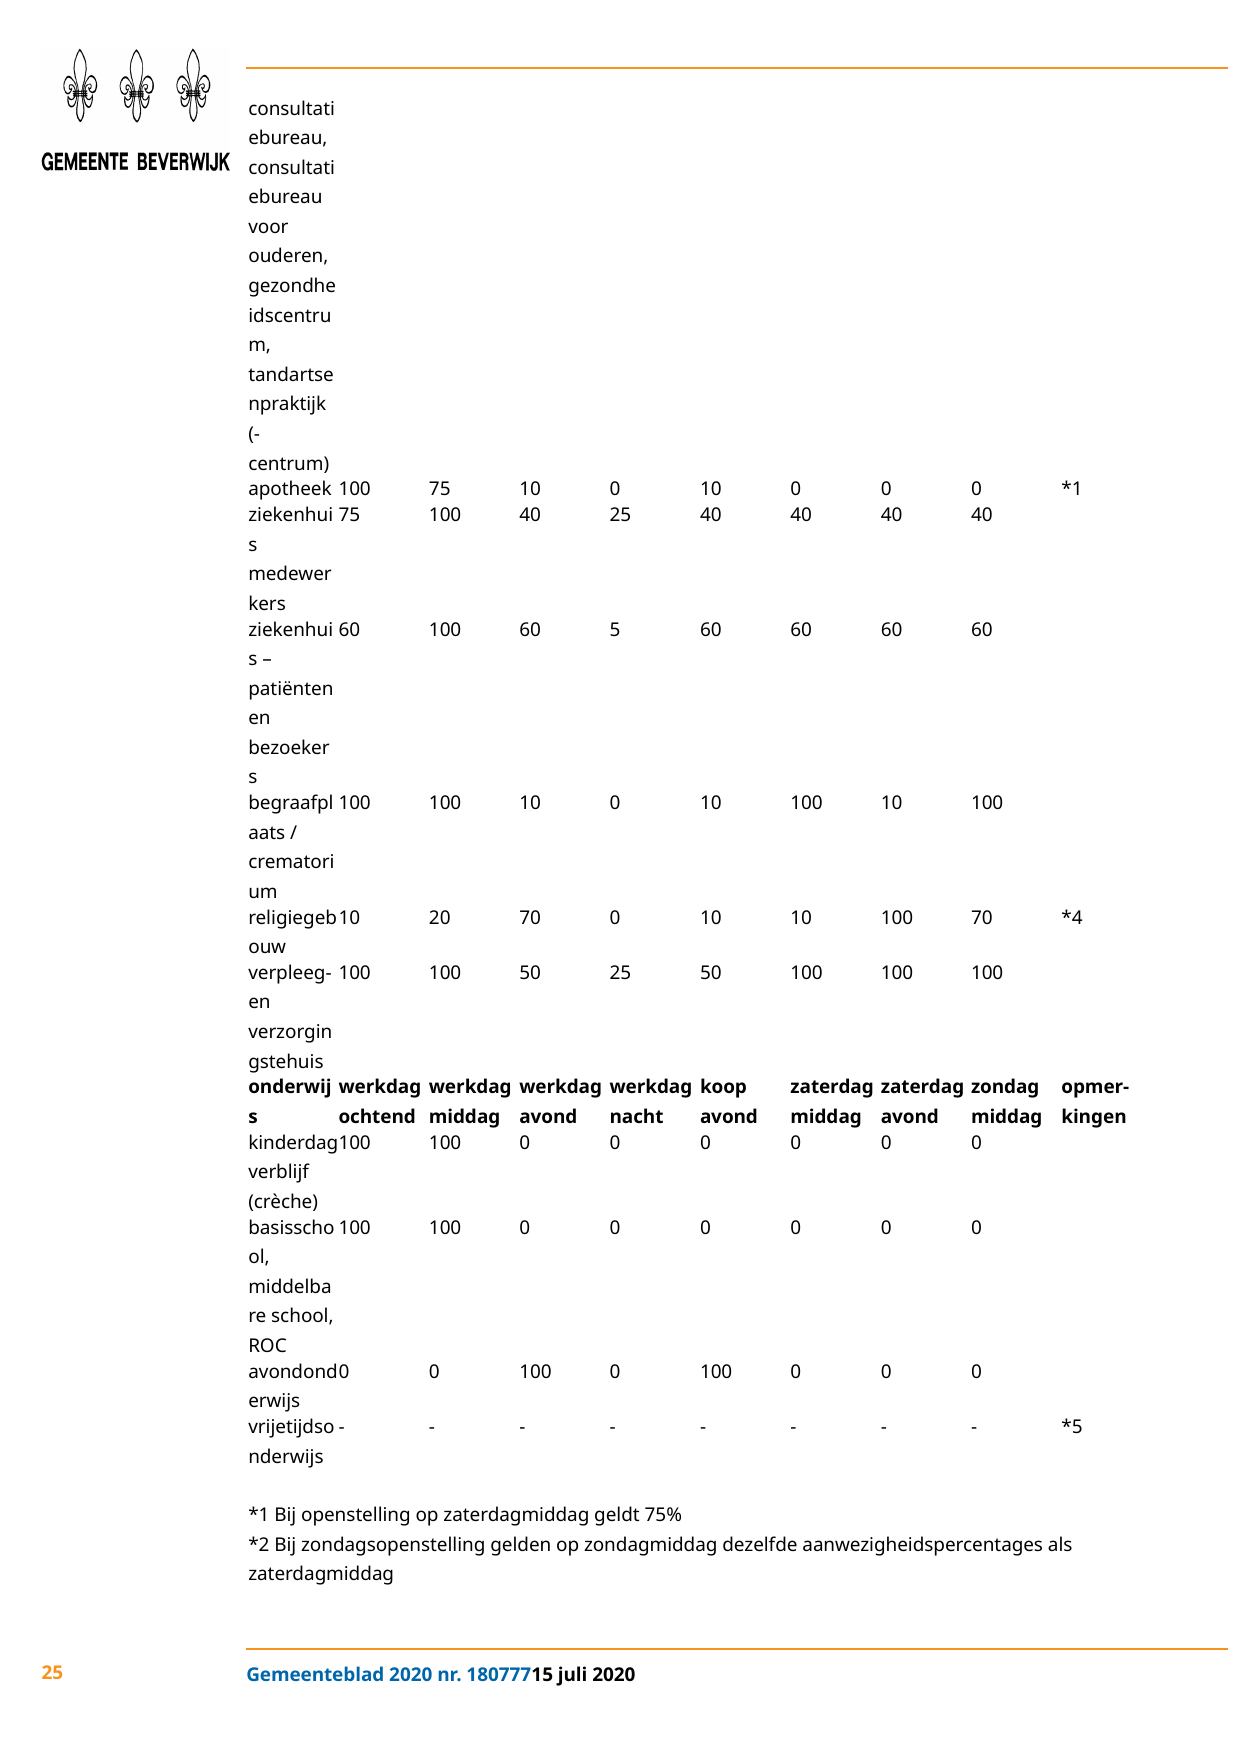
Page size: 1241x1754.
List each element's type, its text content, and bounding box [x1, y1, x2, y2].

table_cell 0 [609, 904, 700, 959]
table_cell 0 [971, 1129, 1061, 1214]
table_cell 25 [609, 501, 700, 616]
table_cell 10 [790, 904, 881, 959]
table_cell opmer-kingen [1061, 1074, 1152, 1129]
table_cell 100 [429, 1214, 519, 1358]
table_cell 0 [338, 1358, 429, 1413]
table_cell 100 [338, 959, 429, 1074]
table_cell 50 [519, 959, 609, 1074]
table_cell [1061, 789, 1152, 904]
table_cell zondag middag [971, 1074, 1061, 1129]
picture [41, 47, 231, 172]
table_cell 20 [429, 904, 519, 959]
table_cell 100 [700, 1358, 790, 1413]
table_cell koop avond [700, 1074, 790, 1129]
text *1 Bij openstelling op zaterdagmiddag geldt 75% [248, 1501, 1152, 1527]
table_cell 0 [790, 1214, 881, 1358]
table_cell 100 [338, 789, 429, 904]
table_cell [1061, 959, 1152, 1074]
table_cell 100 [429, 1129, 519, 1214]
table_cell 0 [609, 1214, 700, 1358]
table_cell *5 [1061, 1413, 1152, 1468]
table_cell verpleeg- en verzorgingstehuis [248, 959, 338, 1074]
table_cell [429, 95, 519, 476]
table_cell 75 [338, 501, 429, 616]
table_cell 40 [519, 501, 609, 616]
table_cell - [971, 1413, 1061, 1468]
table_cell vrijetijdsonderwijs [248, 1413, 338, 1468]
table_cell - [519, 1413, 609, 1468]
table_cell *1 [1061, 476, 1152, 501]
table_cell 60 [790, 616, 881, 789]
table_cell [1061, 1358, 1152, 1413]
table_cell 5 [609, 616, 700, 789]
table_cell 0 [609, 1129, 700, 1214]
table_cell 60 [700, 616, 790, 789]
table_cell 60 [519, 616, 609, 789]
table_cell 0 [790, 1358, 881, 1413]
table_cell ziekenhuis – patiënten en bezoekers [248, 616, 338, 789]
table_cell ziekenhuis medewerkers [248, 501, 338, 616]
table_cell 10 [700, 476, 790, 501]
table_cell 100 [338, 476, 429, 501]
table_cell 100 [338, 1214, 429, 1358]
table_cell zaterdag middag [790, 1074, 881, 1129]
table_cell 40 [790, 501, 881, 616]
table_cell 70 [519, 904, 609, 959]
table_cell avondonderwijs [248, 1358, 338, 1413]
text *2 Bij zondagsopenstelling gelden op zondagmiddag dezelfde aanwezigheidspercentages als zaterdagmiddag [248, 1531, 1152, 1586]
table_cell 10 [519, 476, 609, 501]
table_cell 0 [519, 1129, 609, 1214]
table_cell 0 [881, 1214, 971, 1358]
table_cell [519, 95, 609, 476]
table_cell 100 [790, 789, 881, 904]
table_cell 0 [429, 1358, 519, 1413]
table_cell 0 [971, 1214, 1061, 1358]
table_cell 25 [609, 959, 700, 1074]
table_cell apotheek [248, 476, 338, 501]
table_cell zaterdag avond [881, 1074, 971, 1129]
table_cell [1061, 616, 1152, 789]
table_cell 70 [971, 904, 1061, 959]
table_cell kinderdagverblijf (crèche) [248, 1129, 338, 1214]
table_cell [1061, 1214, 1152, 1358]
table_cell 0 [881, 476, 971, 501]
table_cell - [790, 1413, 881, 1468]
table_cell 100 [971, 789, 1061, 904]
table_cell [881, 95, 971, 476]
table_cell 10 [881, 789, 971, 904]
table_cell - [700, 1413, 790, 1468]
table_cell 100 [429, 789, 519, 904]
table_cell 0 [971, 476, 1061, 501]
table_cell consultatiebureau, consultatiebureau voor ouderen, gezondheidscentrum, tandartsenpraktijk (-centrum) [248, 95, 338, 476]
table_cell 0 [881, 1358, 971, 1413]
table_cell 0 [790, 476, 881, 501]
table_cell begraafplaats / crematorium [248, 789, 338, 904]
table_cell 10 [700, 904, 790, 959]
table_cell 0 [790, 1129, 881, 1214]
table_cell 10 [700, 789, 790, 904]
table_cell 0 [609, 789, 700, 904]
table_cell 100 [338, 1129, 429, 1214]
table_cell 100 [881, 959, 971, 1074]
table_cell werkdag nacht [609, 1074, 700, 1129]
table_cell 0 [609, 476, 700, 501]
table_cell 0 [609, 1358, 700, 1413]
table_cell 0 [700, 1129, 790, 1214]
table_cell onderwijs [248, 1074, 338, 1129]
table_cell - [881, 1413, 971, 1468]
table_cell 100 [790, 959, 881, 1074]
table_cell [609, 95, 700, 476]
table_cell [1061, 1129, 1152, 1214]
table_cell 10 [338, 904, 429, 959]
table_cell - [429, 1413, 519, 1468]
table_cell 0 [700, 1214, 790, 1358]
table_cell 100 [429, 616, 519, 789]
table_cell 100 [519, 1358, 609, 1413]
table_cell [700, 95, 790, 476]
table_cell 60 [971, 616, 1061, 789]
table_cell werkdag ochtend [338, 1074, 429, 1129]
table_cell werkdag middag [429, 1074, 519, 1129]
table_cell 50 [700, 959, 790, 1074]
table_cell religiegebouw [248, 904, 338, 959]
table_cell basisschool, middelbare school, ROC [248, 1214, 338, 1358]
table_cell *4 [1061, 904, 1152, 959]
table_cell [971, 95, 1061, 476]
table_cell 60 [338, 616, 429, 789]
table_cell 60 [881, 616, 971, 789]
table_cell 100 [429, 501, 519, 616]
table_cell [790, 95, 881, 476]
table_cell 0 [971, 1358, 1061, 1413]
table_cell - [609, 1413, 700, 1468]
table_cell 0 [881, 1129, 971, 1214]
table_cell 100 [429, 959, 519, 1074]
table_cell [1061, 501, 1152, 616]
table_cell [338, 95, 429, 476]
table_cell 100 [971, 959, 1061, 1074]
table_cell 0 [519, 1214, 609, 1358]
table_cell 10 [519, 789, 609, 904]
table_cell - [338, 1413, 429, 1468]
table_cell [1061, 95, 1152, 476]
table_cell 75 [429, 476, 519, 501]
table_cell 100 [881, 904, 971, 959]
table_cell 40 [971, 501, 1061, 616]
table_cell 40 [881, 501, 971, 616]
table_cell werkdag avond [519, 1074, 609, 1129]
table_cell 40 [700, 501, 790, 616]
